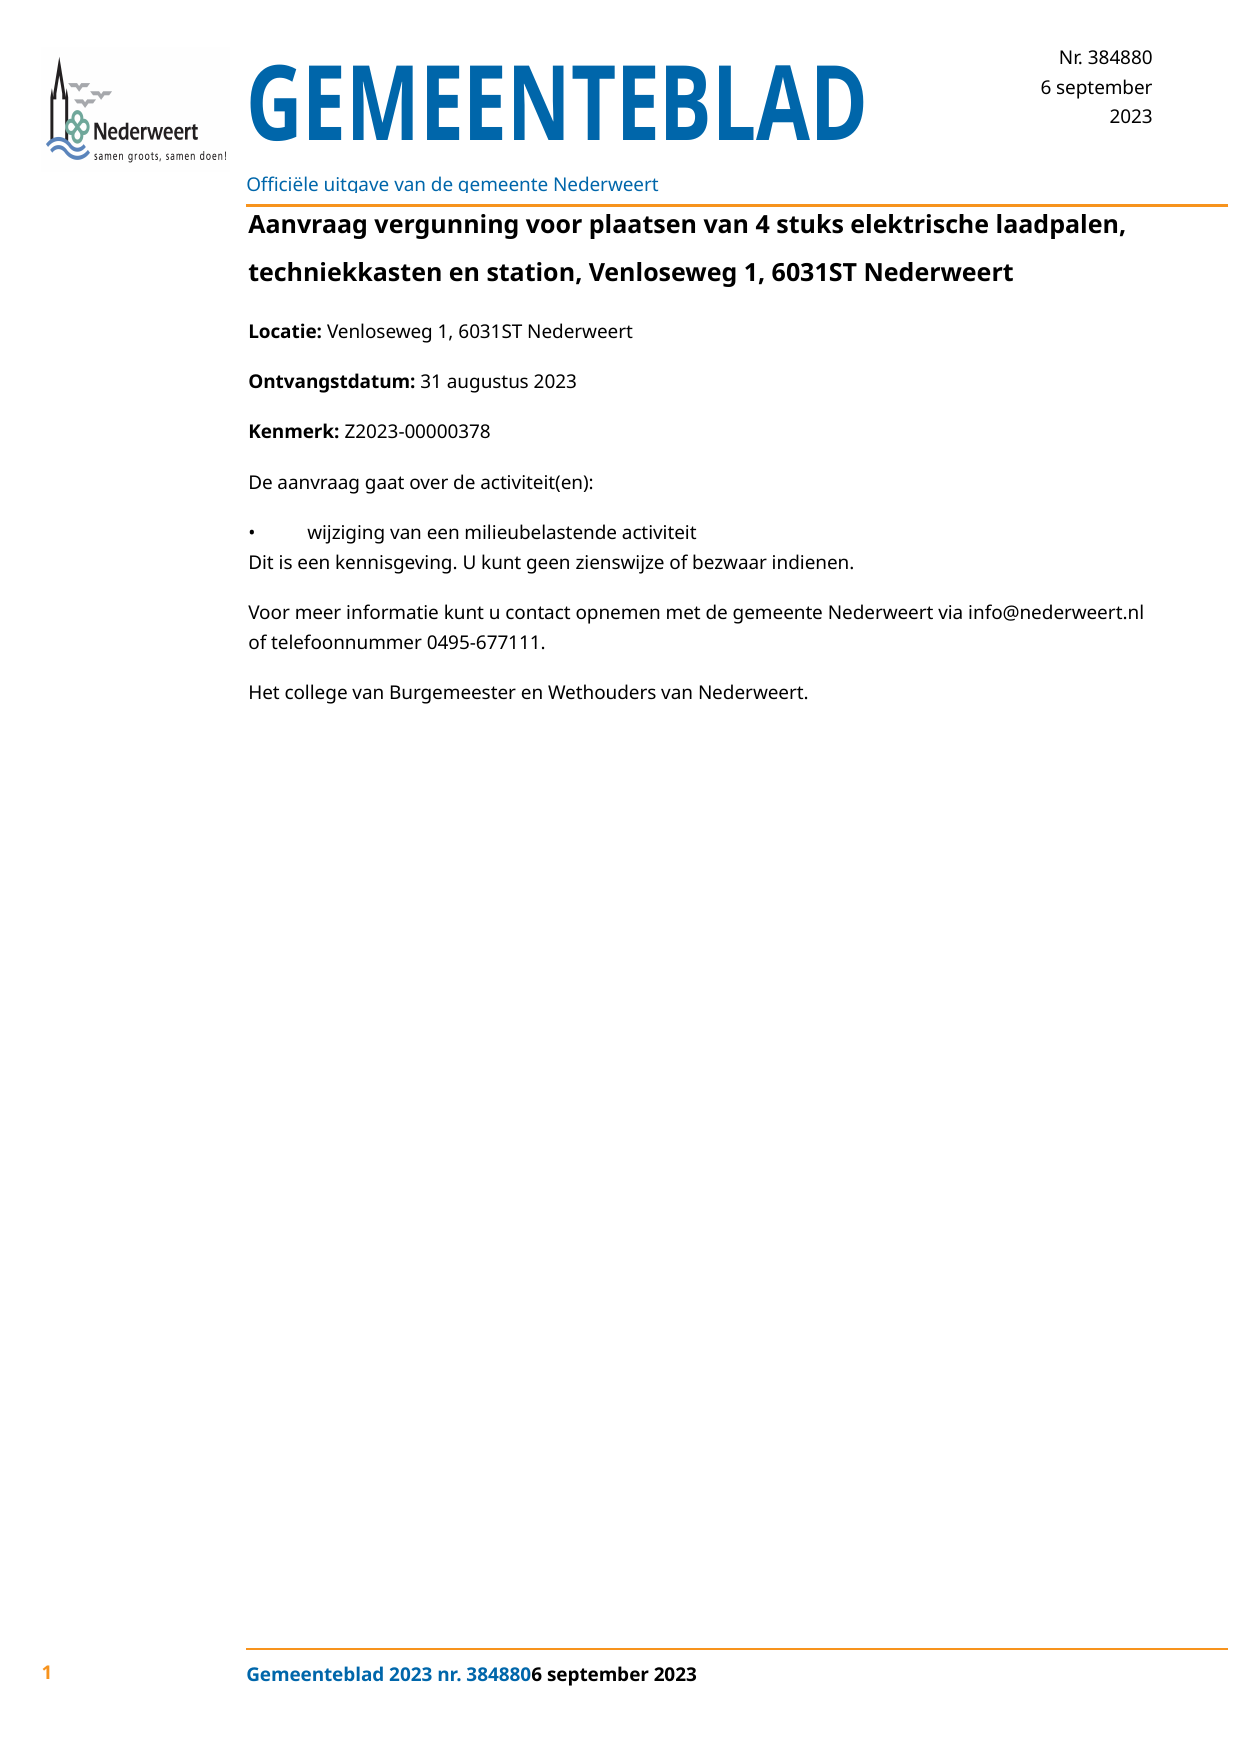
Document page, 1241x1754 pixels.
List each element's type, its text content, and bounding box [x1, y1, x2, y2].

text De aanvraag gaat over de activiteit(en): [248, 469, 1152, 495]
text Kenmerk: Z2023-00000378 [248, 419, 1152, 444]
text Aanvraag vergunning voor plaatsen van 4 stuks elektrische laadpalen, techniekkasten en station, Venloseweg 1, 6031ST Nederweert [248, 207, 1152, 288]
text Het college van Burgemeester en Wethouders van Nederweert. [248, 679, 1152, 705]
text Ontvangstdatum: 31 augustus 2023 [248, 368, 1152, 394]
list wijziging van een milieubelastende activiteit [248, 519, 1152, 545]
text Voor meer informatie kunt u contact opnemen met de gemeente Nederweert via info@nederweert.nl of telefoonnummer 0495-677111. [248, 599, 1152, 655]
text Dit is een kennisgeving. U kunt geen zienswijze of bezwaar indienen. [248, 549, 1152, 575]
text Locatie: Venloseweg 1, 6031ST Nederweert [248, 318, 1152, 344]
picture [41, 47, 231, 172]
